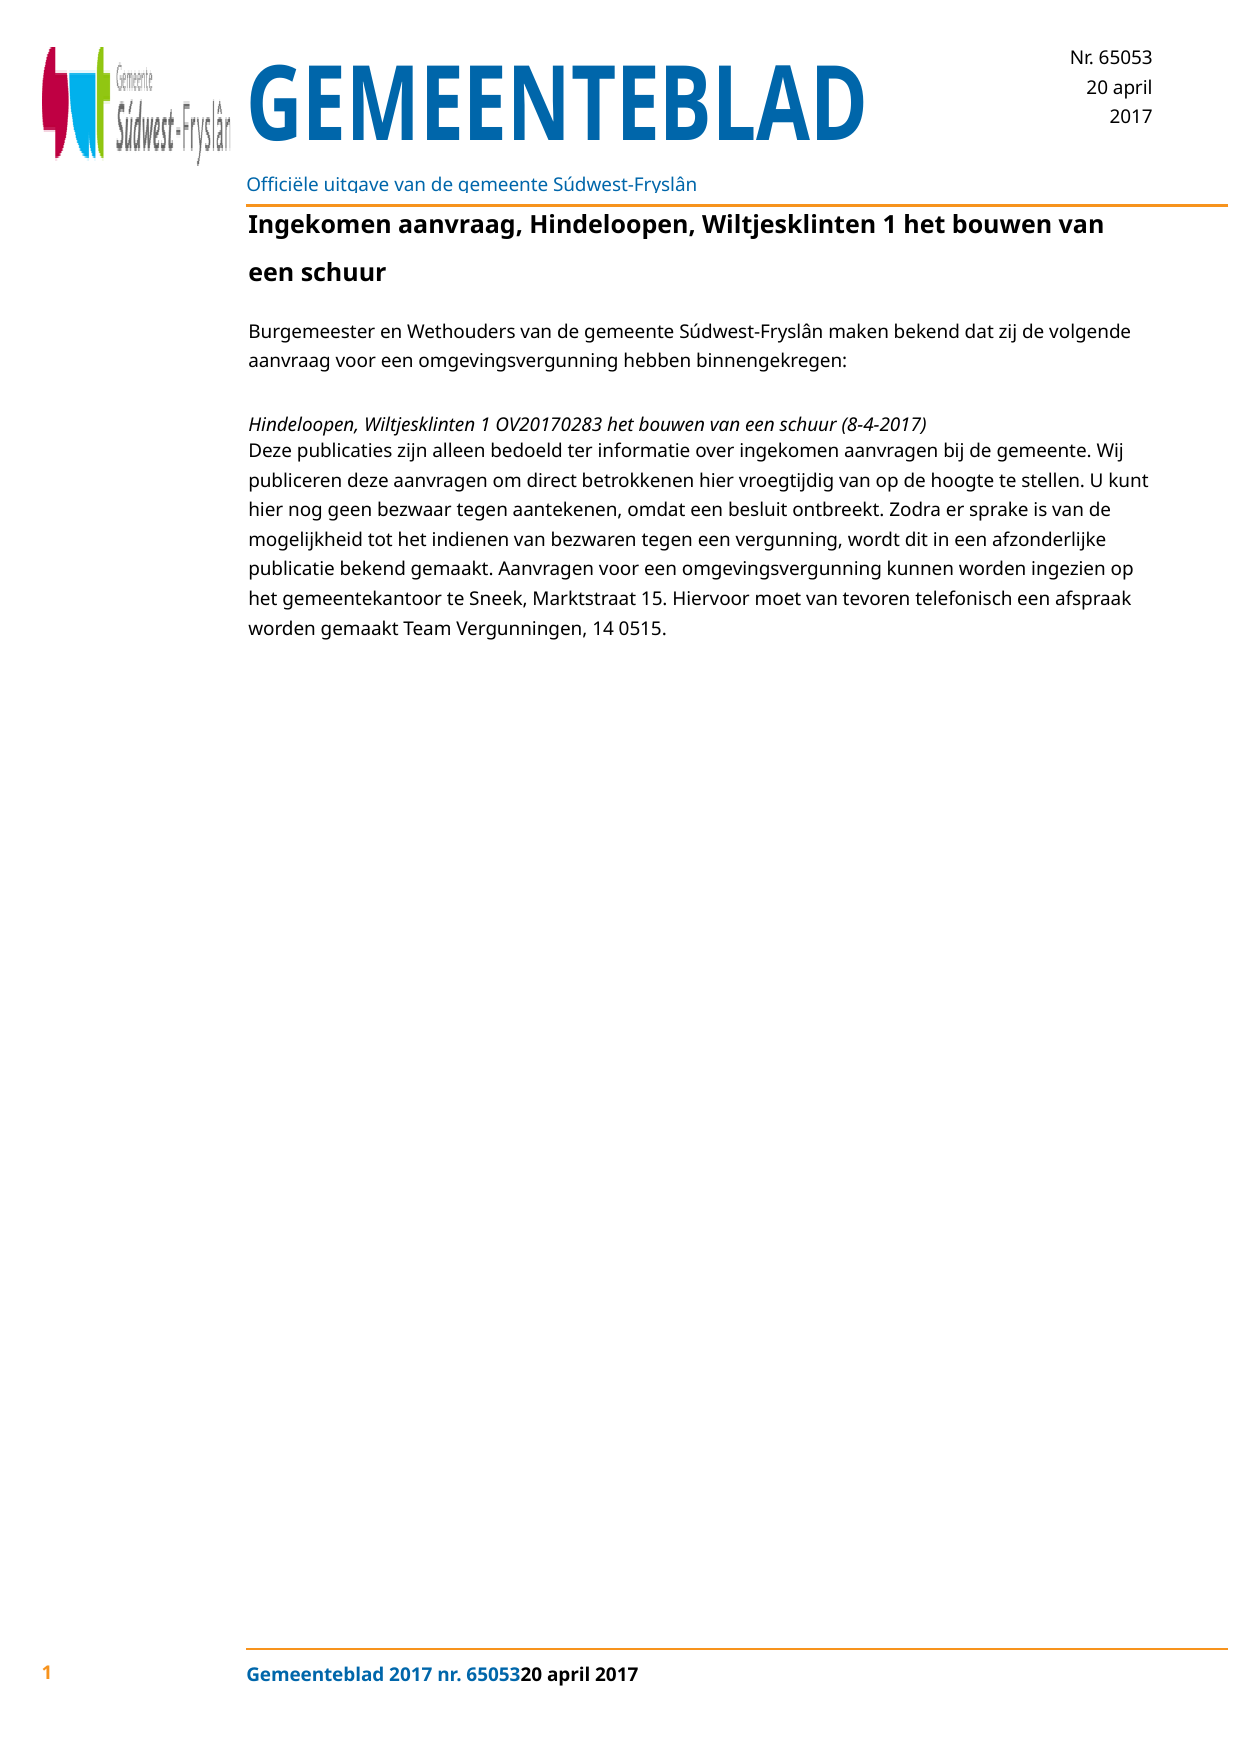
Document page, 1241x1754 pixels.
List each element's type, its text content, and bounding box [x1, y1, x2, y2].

picture [41, 47, 231, 172]
text Ingekomen aanvraag, Hindeloopen, Wiltjesklinten 1 het bouwen van een schuur [248, 207, 1152, 288]
text Burgemeester en Wethouders van de gemeente Súdwest-Fryslân maken bekend dat zij de volgende aanvraag voor een omgevingsvergunning hebben binnengekregen: [248, 318, 1152, 373]
text Deze publicaties zijn alleen bedoeld ter informatie over ingekomen aanvragen bij de gemeente. Wij publiceren deze aanvragen om direct betrokkenen hier vroegtijdig van op de hoogte te stellen. U kunt hier nog geen bezwaar tegen aantekenen, omdat een besluit ontbreekt. Zodra er sprake is van de mogelijkheid tot het indienen van bezwaren tegen een vergunning, wordt dit in een afzonderlijke publicatie bekend gemaakt. Aanvragen voor een omgevingsvergunning kunnen worden ingezien op het gemeentekantoor te Sneek, Marktstraat 15. Hiervoor moet van tevoren telefonisch een afspraak worden gemaakt Team Vergunningen, 14 0515. [248, 437, 1152, 640]
text Hindeloopen, Wiltjesklinten 1 OV20170283 het bouwen van een schuur (8-4-2017) [248, 411, 1152, 437]
